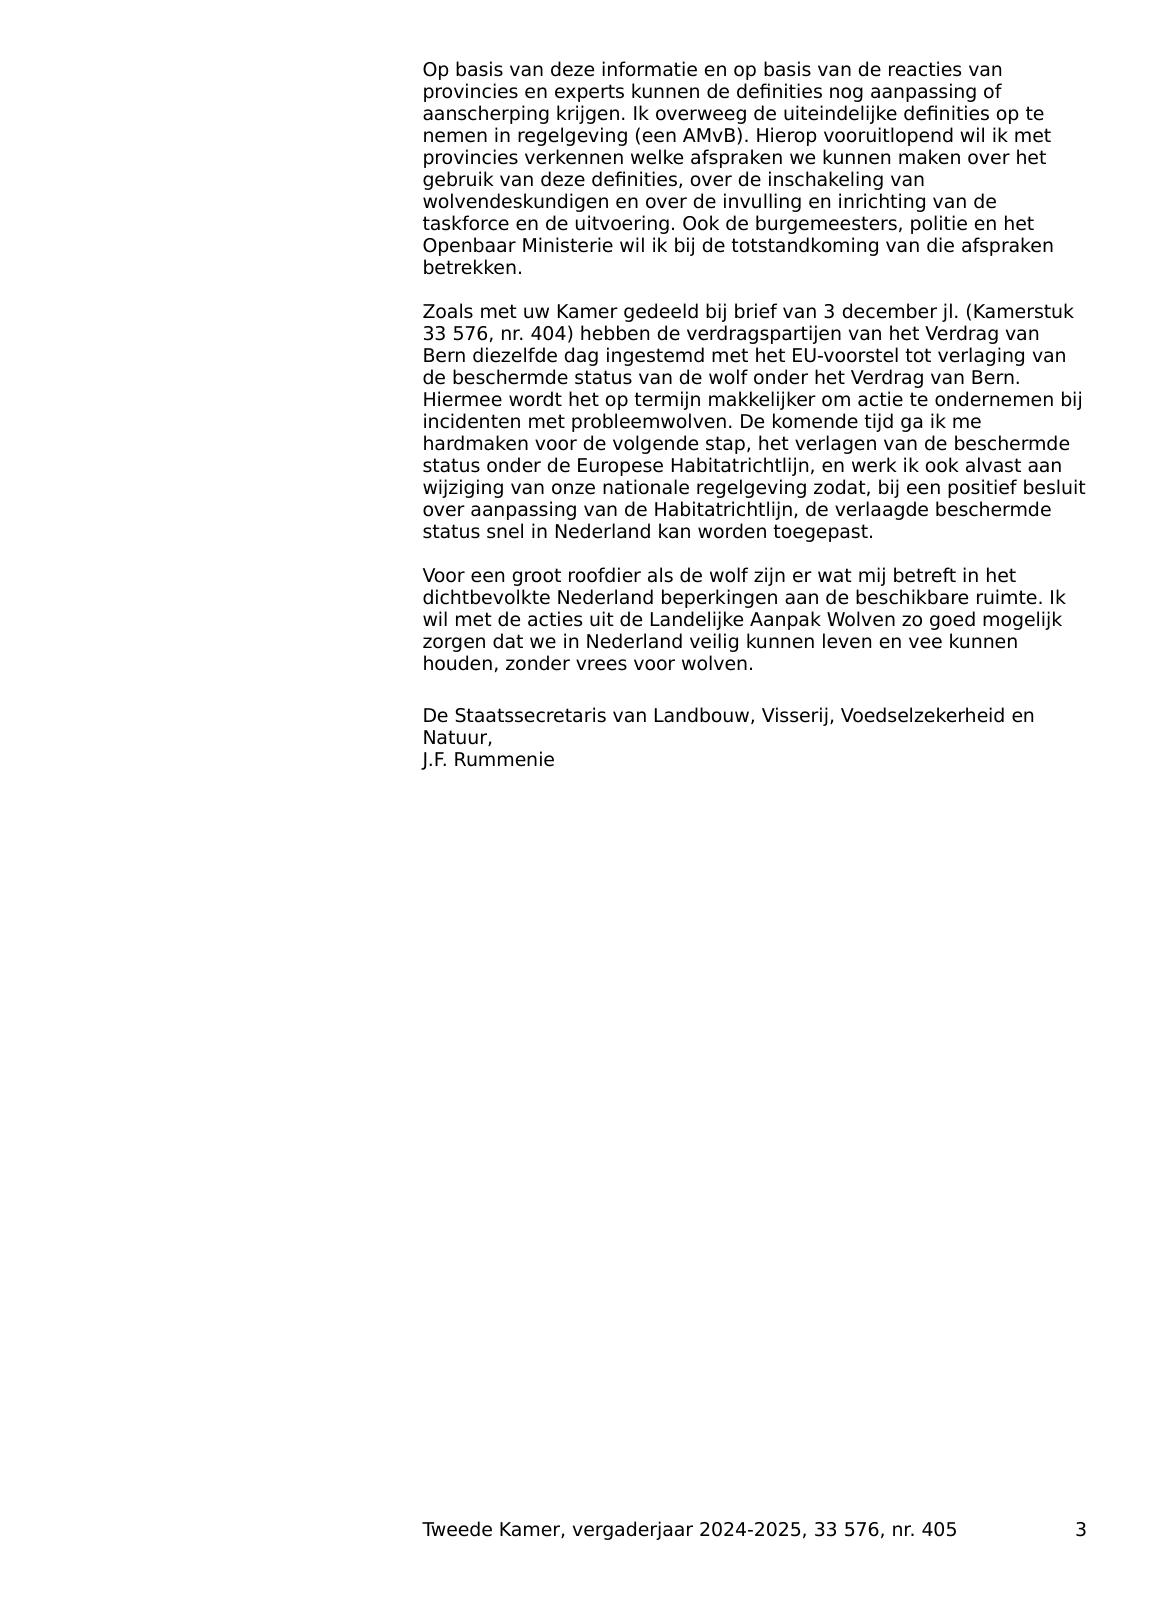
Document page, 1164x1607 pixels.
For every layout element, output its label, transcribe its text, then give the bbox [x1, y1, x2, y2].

text De Staatssecretaris van Landbouw, Visserij, Voedselzekerheid en Natuur, J.F. Rummenie [422, 705, 1087, 771]
text Voor een groot roofdier als de wolf zijn er wat mij betreft in het dichtbevolkte Nederland beperkingen aan de beschikbare ruimte. Ik wil met de acties uit de Landelijke Aanpak Wolven zo goed mogelijk zorgen dat we in Nederland veilig kunnen leven en vee kunnen houden, zonder vrees voor wolven. [422, 565, 1087, 675]
text Op basis van deze informatie en op basis van de reacties van provincies en experts kunnen de definities nog aanpassing of aanscherping krijgen. Ik overweeg de uiteindelijke definities op te nemen in regelgeving (een AMvB). Hierop vooruitlopend wil ik met provincies verkennen welke afspraken we kunnen maken over het gebruik van deze definities, over de inschakeling van wolvendeskundigen en over de invulling en inrichting van de taskforce en de uitvoering. Ook de burgemeesters, politie en het Openbaar Ministerie wil ik bij de totstandkoming van die afspraken betrekken. [422, 59, 1087, 279]
text Zoals met uw Kamer gedeeld bij brief van 3 december jl. (Kamerstuk 33 576, nr. 404) hebben de verdragspartijen van het Verdrag van Bern diezelfde dag ingestemd met het EU-voorstel tot verlaging van de beschermde status van de wolf onder het Verdrag van Bern. Hiermee wordt het op termijn makkelijker om actie te ondernemen bij incidenten met probleemwolven. De komende tijd ga ik me hardmaken voor de volgende stap, het verlagen van de beschermde status onder de Europese Habitatrichtlijn, en werk ik ook alvast aan wijziging van onze nationale regelgeving zodat, bij een positief besluit over aanpassing van de Habitatrichtlijn, de verlaagde beschermde status snel in Nederland kan worden toegepast. [422, 301, 1087, 543]
